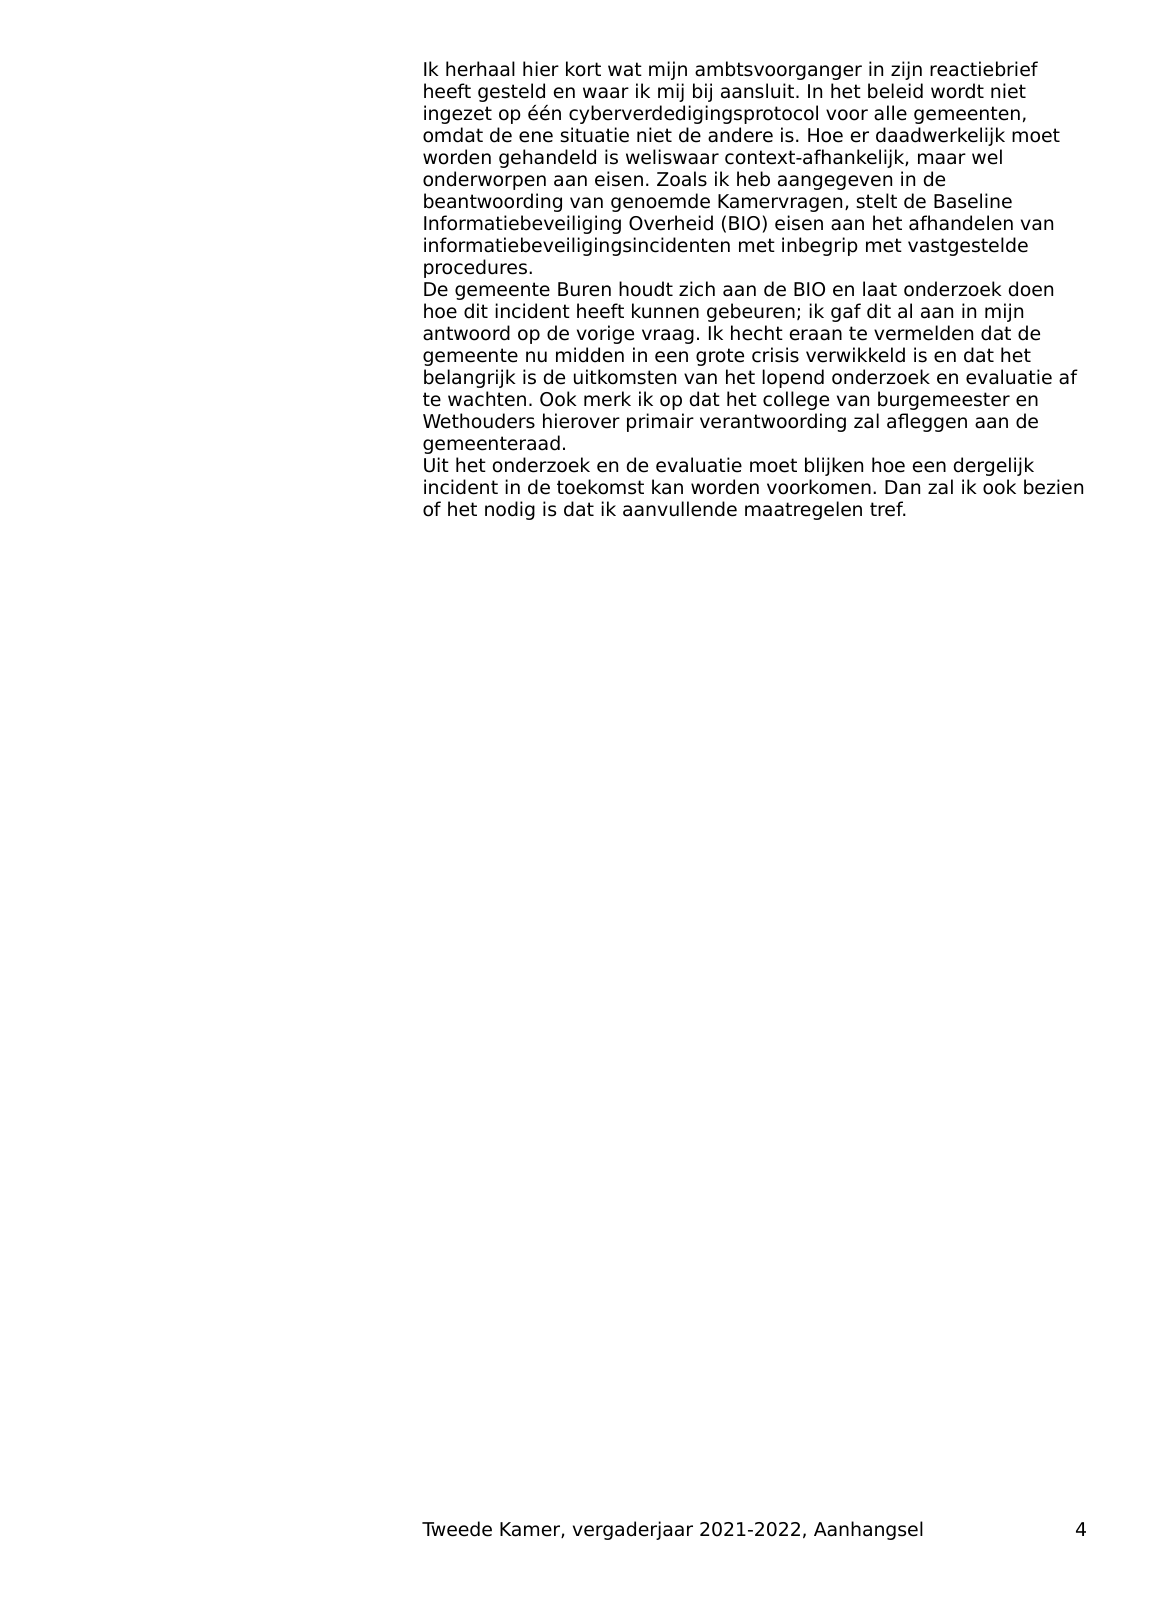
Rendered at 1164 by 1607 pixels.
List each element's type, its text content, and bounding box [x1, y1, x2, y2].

text De gemeente Buren houdt zich aan de BIO en laat onderzoek doen hoe dit incident heeft kunnen gebeuren; ik gaf dit al aan in mijn antwoord op de vorige vraag. Ik hecht eraan te vermelden dat de gemeente nu midden in een grote crisis verwikkeld is en dat het belangrijk is de uitkomsten van het lopend onderzoek en evaluatie af te wachten. Ook merk ik op dat het college van burgemeester en Wethouders hierover primair verantwoording zal afleggen aan de gemeenteraad. [422, 279, 1087, 455]
text Ik herhaal hier kort wat mijn ambtsvoorganger in zijn reactiebrief heeft gesteld en waar ik mij bij aansluit. In het beleid wordt niet ingezet op één cyberverdedigingsprotocol voor alle gemeenten, omdat de ene situatie niet de andere is. Hoe er daadwerkelijk moet worden gehandeld is weliswaar context-afhankelijk, maar wel onderworpen aan eisen. Zoals ik heb aangegeven in de beantwoording van genoemde Kamervragen, stelt de Baseline Informatiebeveiliging Overheid (BIO) eisen aan het afhandelen van informatiebeveiligingsincidenten met inbegrip met vastgestelde procedures. [422, 59, 1087, 279]
text Uit het onderzoek en de evaluatie moet blijken hoe een dergelijk incident in de toekomst kan worden voorkomen. Dan zal ik ook bezien of het nodig is dat ik aanvullende maatregelen tref. [422, 455, 1087, 521]
